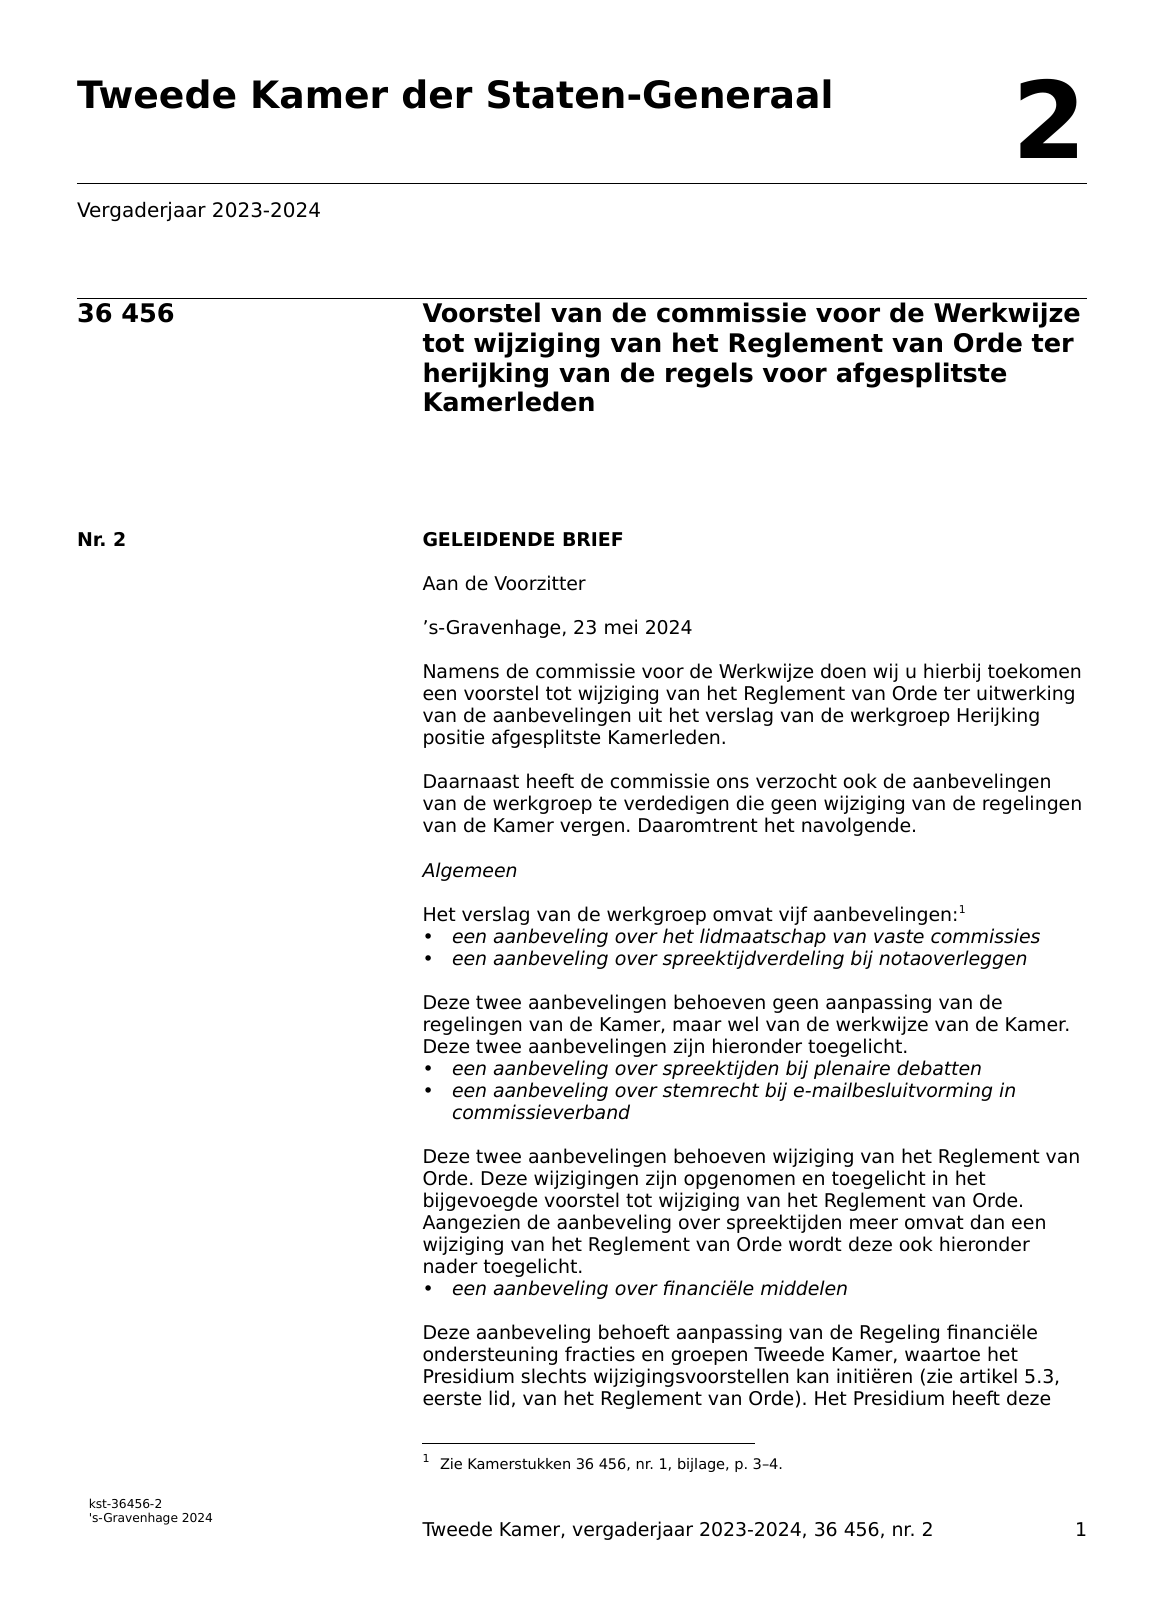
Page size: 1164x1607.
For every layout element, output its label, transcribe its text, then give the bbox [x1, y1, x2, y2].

subtitle 36 456 Voorstel van de commissie voor de Werkwijze tot wijziging van het Reglement van Orde ter herijking van de regels voor afgesplitste Kamerleden [77, 299, 1087, 418]
text Deze twee aanbevelingen behoeven geen aanpassing van de regelingen van de Kamer, maar wel van de werkwijze van de Kamer. Deze twee aanbevelingen zijn hieronder toegelicht. [422, 992, 1087, 1058]
text Het verslag van de werkgroep omvat vijf aanbevelingen: [422, 904, 1087, 926]
text • een aanbeveling over spreektijden bij plenaire debatten [422, 1058, 1087, 1080]
text Zie Kamerstukken 36 456, nr. 1, bijlage, p. 3–4. [422, 1452, 1087, 1474]
subtitle Algemeen [422, 859, 1087, 881]
text • een aanbeveling over stemrecht bij e-mailbesluitvorming in commissieverband [422, 1080, 1087, 1124]
text • een aanbeveling over het lidmaatschap van vaste commissies [422, 926, 1087, 948]
text • een aanbeveling over spreektijdverdeling bij notaoverleggen [422, 948, 1087, 969]
text kst-36456-2 [88, 1497, 323, 1511]
text Namens de commissie voor de Werkwijze doen wij u hierbij toekomen een voorstel tot wijziging van het Reglement van Orde ter uitwerking van de aanbevelingen uit het verslag van de werkgroep Herijking positie afgesplitste Kamerleden. [422, 661, 1087, 749]
text Deze twee aanbevelingen behoeven wijziging van het Reglement van Orde. Deze wijzigingen zijn opgenomen en toegelicht in het bijgevoegde voorstel tot wijziging van het Reglement van Orde. Aangezien de aanbeveling over spreektijden meer omvat dan een wijziging van het Reglement van Orde wordt deze ook hieronder nader toegelicht. [422, 1146, 1087, 1278]
text Daarnaast heeft de commissie ons verzocht ook de aanbevelingen van de werkgroep te verdedigen die geen wijziging van de regelingen van de Kamer vergen. Daaromtrent het navolgende. [422, 771, 1087, 837]
text • een aanbeveling over financiële middelen [422, 1278, 1087, 1300]
text 's-Gravenhage 2024 [88, 1511, 323, 1525]
text Aan de Voorzitter [422, 573, 1087, 595]
table_header 2 [886, 59, 1087, 183]
table_header Tweede Kamer der Staten-Generaal [77, 59, 886, 183]
text Deze aanbeveling behoeft aanpassing van de Regeling financiële ondersteuning fracties en groepen Tweede Kamer, waartoe het Presidium slechts wijzigingsvoorstellen kan initiëren (zie artikel 5.3, eerste lid, van het Reglement van Orde). Het Presidium heeft deze [422, 1322, 1087, 1410]
table_cell Vergaderjaar 2023-2024 [77, 184, 1087, 298]
text ’s-Gravenhage, 23 mei 2024 [422, 617, 1087, 639]
subtitle Nr. 2 GELEIDENDE BRIEF [77, 529, 1087, 551]
